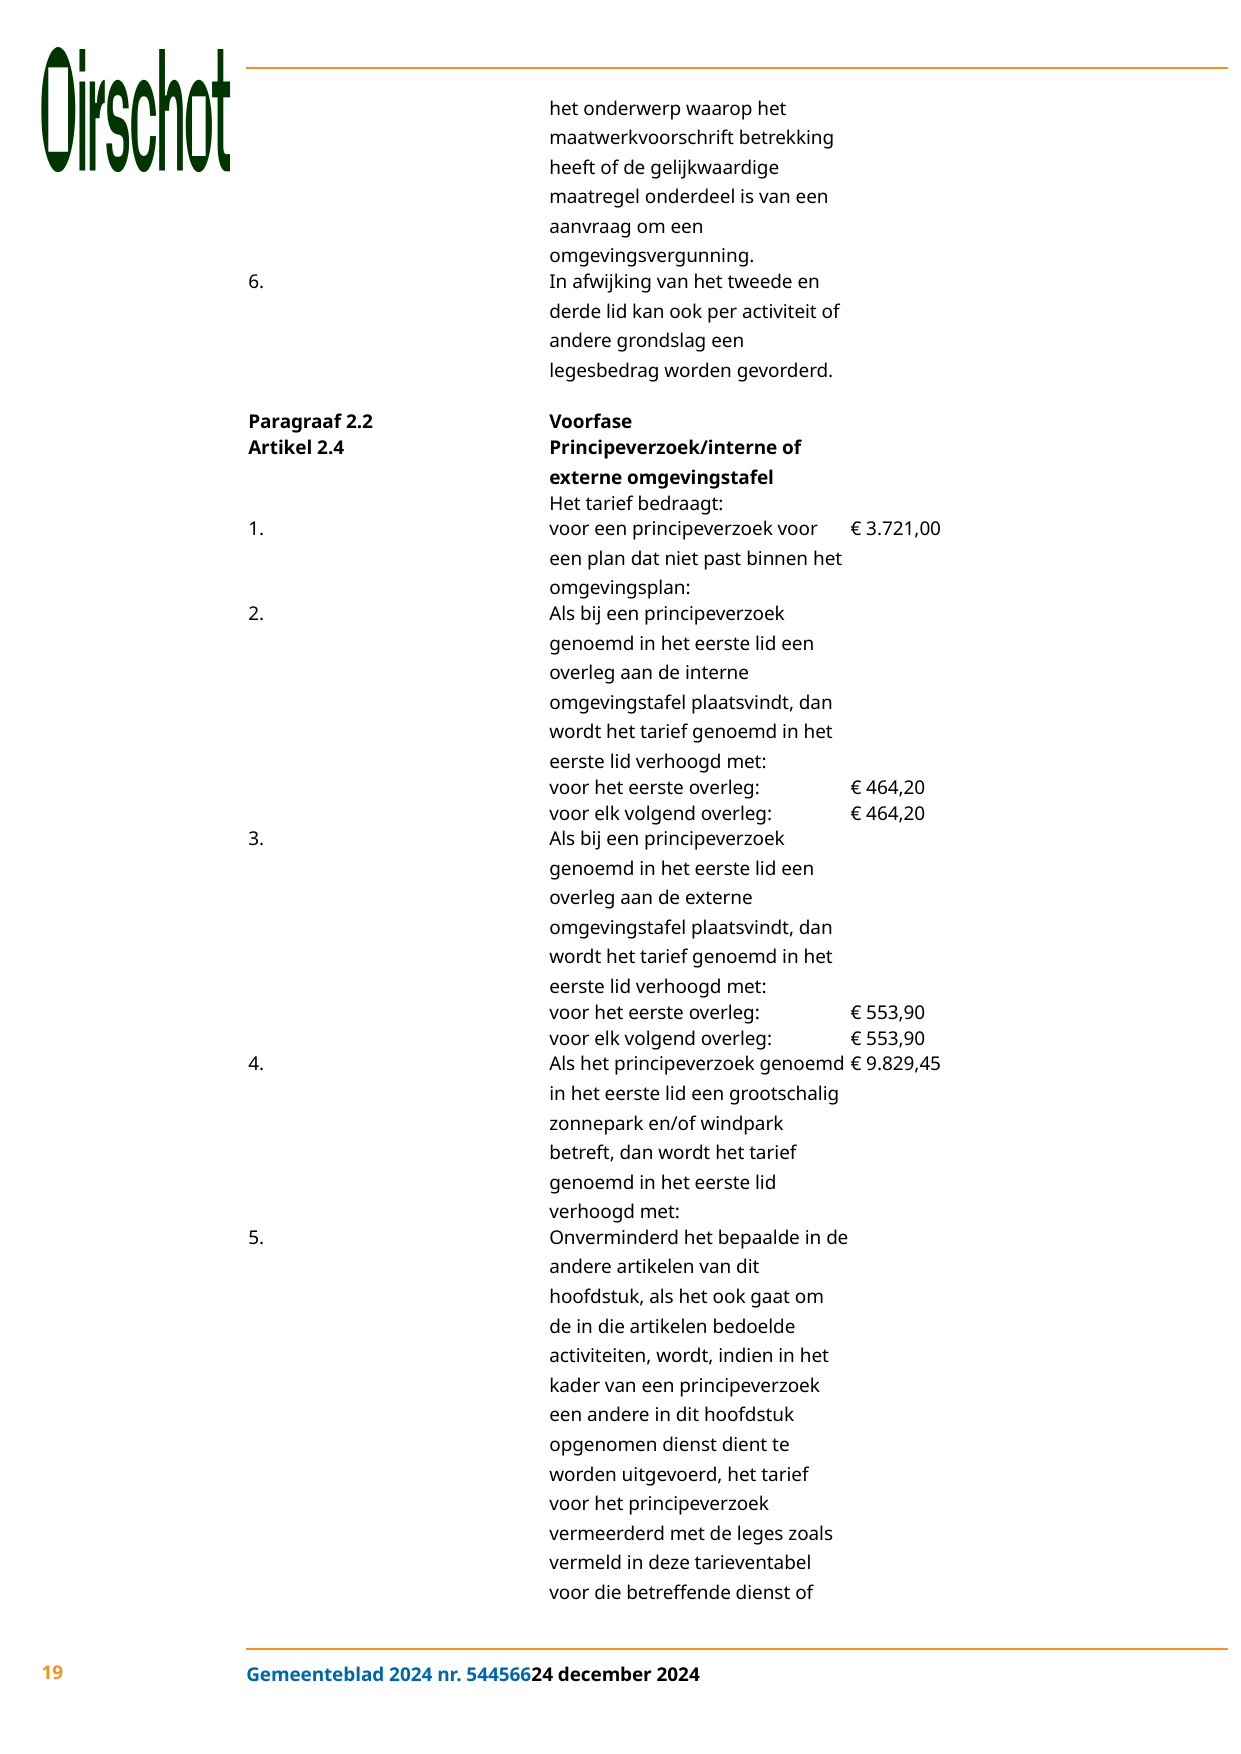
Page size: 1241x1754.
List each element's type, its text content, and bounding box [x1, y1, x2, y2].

table_cell [248, 1025, 549, 1051]
table_cell € 464,20 [850, 774, 1152, 800]
table_cell 5. [248, 1224, 549, 1605]
table_cell 1. [248, 515, 549, 600]
table_cell [850, 600, 1152, 774]
picture [41, 47, 231, 172]
table_cell [248, 95, 549, 268]
table_cell € 3.721,00 [850, 515, 1152, 600]
table_cell Onverminderd het bepaalde in de andere artikelen van dit hoofdstuk, als het ook gaat om de in die artikelen bedoelde activiteiten, wordt, indien in het kader van een principeverzoek een andere in dit hoofdstuk opgenomen dienst dient te worden uitgevoerd, het tarief voor het principeverzoek vermeerderd met de leges zoals vermeld in deze tarieventabel voor die betreffende dienst of [549, 1224, 850, 1605]
table_cell 2. [248, 600, 549, 774]
table_cell [248, 490, 549, 515]
table_cell voor het eerste overleg: [549, 774, 850, 800]
table_cell € 553,90 [850, 999, 1152, 1025]
table_cell Principeverzoek/interne of externe omgevingstafel [549, 434, 850, 490]
table_cell In afwijking van het tweede en derde lid kan ook per activiteit of andere grondslag een legesbedrag worden gevorderd. [549, 269, 850, 383]
table_cell voor elk volgend overleg: [549, 1025, 850, 1051]
table_cell Als bij een principeverzoek genoemd in het eerste lid een overleg aan de externe omgevingstafel plaatsvindt, dan wordt het tarief genoemd in het eerste lid verhoogd met: [549, 825, 850, 999]
table_cell [850, 383, 1152, 409]
table_cell [248, 800, 549, 825]
table_cell [850, 409, 1152, 434]
table_cell 6. [248, 269, 549, 383]
table_cell [850, 95, 1152, 268]
table_cell Artikel 2.4 [248, 434, 549, 490]
table_cell [549, 383, 850, 409]
table_cell voor een principeverzoek voor een plan dat niet past binnen het omgevingsplan: [549, 515, 850, 600]
table_cell Het tarief bedraagt: [549, 490, 850, 515]
table_cell voor elk volgend overleg: [549, 800, 850, 825]
table_cell € 464,20 [850, 800, 1152, 825]
table_cell [248, 383, 549, 409]
table_cell voor het eerste overleg: [549, 999, 850, 1025]
table_cell € 553,90 [850, 1025, 1152, 1051]
table_cell Als het principeverzoek genoemd in het eerste lid een grootschalig zonnepark en/of windpark betreft, dan wordt het tarief genoemd in het eerste lid verhoogd met: [549, 1051, 850, 1224]
table_cell [850, 490, 1152, 515]
table_cell [850, 269, 1152, 383]
table_cell [248, 774, 549, 800]
table_cell [248, 999, 549, 1025]
table_cell Paragraaf 2.2 [248, 409, 549, 434]
table_cell 3. [248, 825, 549, 999]
table_cell € 9.829,45 [850, 1051, 1152, 1224]
table_cell [850, 434, 1152, 490]
table_cell [850, 825, 1152, 999]
table_cell het onderwerp waarop het maatwerkvoorschrift betrekking heeft of de gelijkwaardige maatregel onderdeel is van een aanvraag om een omgevingsvergunning. [549, 95, 850, 268]
table_cell [850, 1224, 1152, 1605]
table_cell Voorfase [549, 409, 850, 434]
table_cell 4. [248, 1051, 549, 1224]
table_cell Als bij een principeverzoek genoemd in het eerste lid een overleg aan de interne omgevingstafel plaatsvindt, dan wordt het tarief genoemd in het eerste lid verhoogd met: [549, 600, 850, 774]
